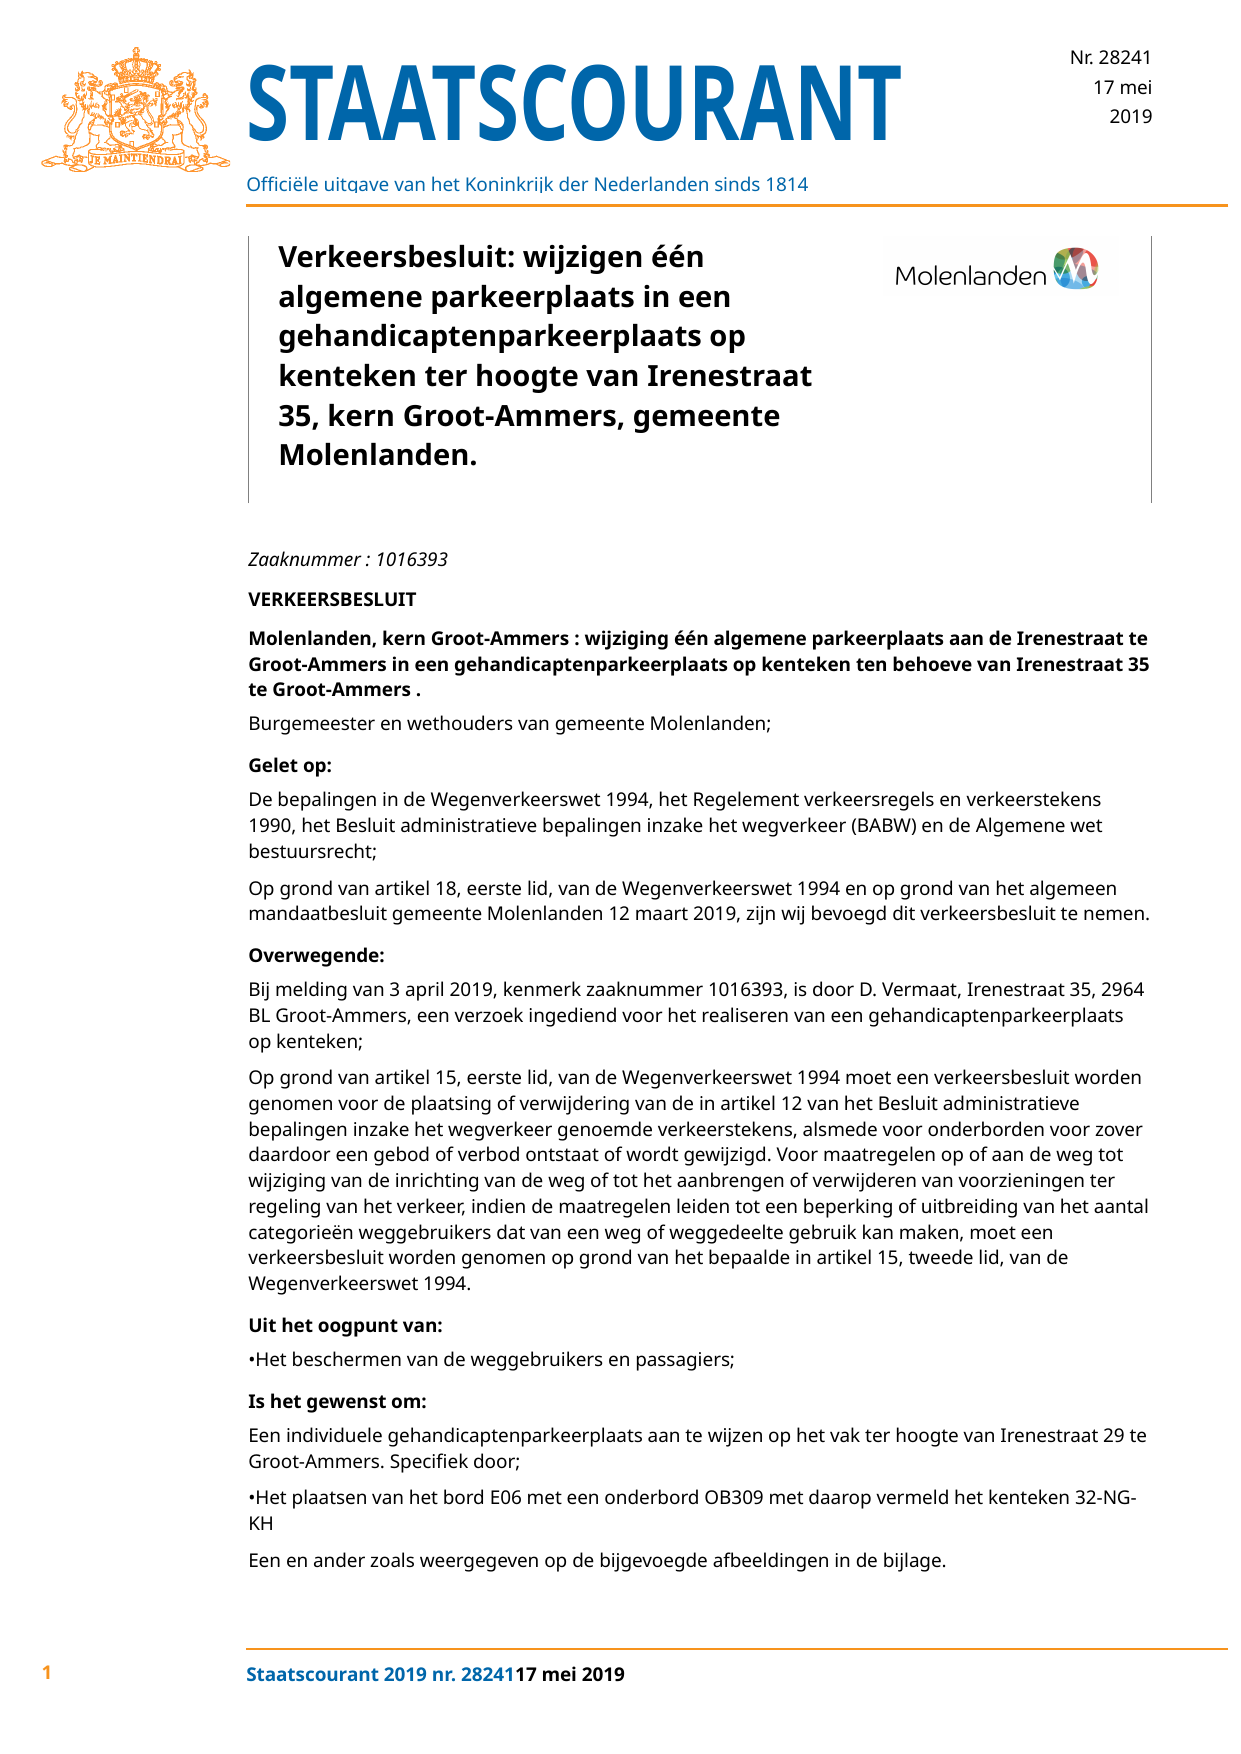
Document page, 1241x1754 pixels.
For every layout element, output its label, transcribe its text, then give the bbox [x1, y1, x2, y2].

text De bepalingen in de Wegenverkeerswet 1994, het Regelement verkeersregels en verkeerstekens 1990, het Besluit administratieve bepalingen inzake het wegverkeer (BABW) en de Algemene wet bestuursrecht; [248, 787, 1152, 864]
text Een individuele gehandicaptenparkeerplaats aan te wijzen op het vak ter hoogte van Irenestraat 29 te Groot-Ammers. Specifiek door; [248, 1422, 1152, 1474]
text Is het gewenst om: [248, 1388, 1152, 1414]
text VERKEERSBESLUIT [248, 586, 1152, 612]
text Burgemeester en wethouders van gemeente Molenlanden; [248, 711, 1152, 736]
table_header ‎Verkeersbesluit: wijzigen één algemene parkeerplaats in een gehandicaptenparkeerplaats op kenteken ter hoogte van Irenestraat 35, kern Groot-Ammers, gemeente Molenlanden. [249, 236, 850, 503]
text •Het beschermen van de weggebruikers en passagiers; [248, 1346, 1152, 1372]
picture [882, 236, 1119, 296]
text Overwegende: [248, 942, 1152, 968]
text Een en ander zoals weergegeven op de bijgevoegde afbeeldingen in de bijlage. [248, 1547, 1152, 1573]
text Uit het oogpunt van: [248, 1312, 1152, 1338]
text •Het plaatsen van het bord E06 met een onderbord OB309 met daarop vermeld het kenteken 32-NG-KH [248, 1484, 1152, 1536]
text Gelet op: [248, 752, 1152, 778]
table_header [850, 236, 1151, 503]
text Bij melding van 3 april 2019, kenmerk zaaknummer 1016393, is door D. Vermaat, Irenestraat 35, 2964 BL Groot-Ammers, een verzoek ingediend voor het realiseren van een gehandicaptenparkeerplaats op kenteken; [248, 976, 1152, 1053]
text Zaaknummer : 1016393 [248, 547, 1152, 572]
text Molenlanden, kern Groot-Ammers : wijziging één algemene parkeerplaats aan de Irenestraat te Groot-Ammers in een gehandicaptenparkeerplaats op kenteken ten behoeve van Irenestraat 35 te Groot-Ammers . [248, 625, 1152, 702]
picture [41, 47, 231, 172]
text Op grond van artikel 18, eerste lid, van de Wegenverkeerswet 1994 en op grond van het algemeen mandaatbesluit gemeente Molenlanden 12 maart 2019, zijn wij bevoegd dit verkeersbesluit te nemen. [248, 875, 1152, 926]
text Op grond van artikel 15, eerste lid, van de Wegenverkeerswet 1994 moet een verkeersbesluit worden genomen voor de plaatsing of verwijdering van de in artikel 12 van het Besluit administratieve bepalingen inzake het wegverkeer genoemde verkeerstekens, alsmede voor onderborden voor zover daardoor een gebod of verbod ontstaat of wordt gewijzigd. Voor maatregelen op of aan de weg tot wijziging van de inrichting van de weg of tot het aanbrengen of verwijderen van voorzieningen ter regeling van het verkeer, indien de maatregelen leiden tot een beperking of uitbreiding van het aantal categorieën weggebruikers dat van een weg of weggedeelte gebruik kan maken, moet een verkeersbesluit worden genomen op grond van het bepaalde in artikel 15, tweede lid, van de Wegenverkeerswet 1994. [248, 1064, 1152, 1296]
